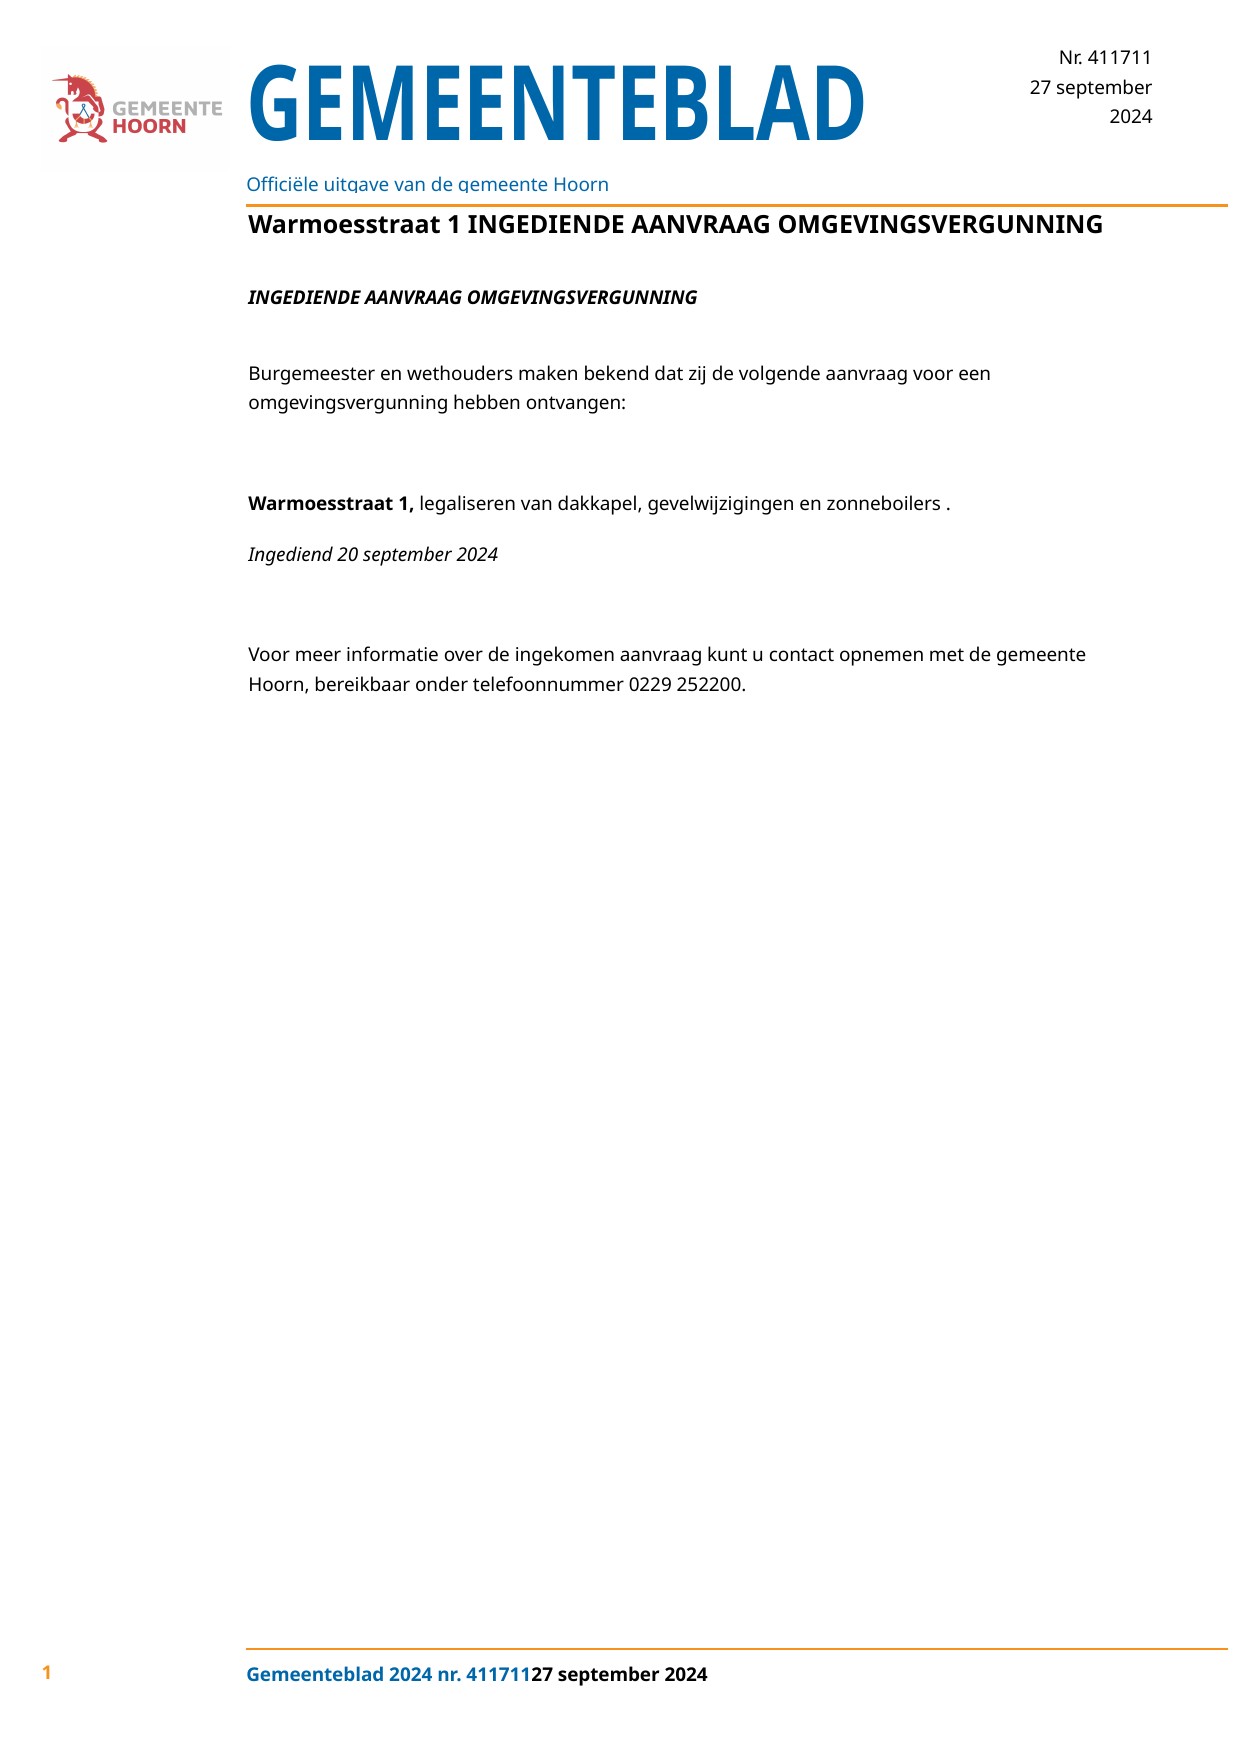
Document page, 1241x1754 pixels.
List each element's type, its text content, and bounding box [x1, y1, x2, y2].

text Warmoesstraat 1, legaliseren van dakkapel, gevelwijzigingen en zonneboilers . [248, 490, 1152, 516]
text Warmoesstraat 1 INGEDIENDE AANVRAAG OMGEVINGSVERGUNNING [248, 207, 1152, 241]
text Ingediend 20 september 2024 [248, 541, 1152, 567]
picture [41, 47, 231, 172]
text Voor meer informatie over de ingekomen aanvraag kunt u contact opnemen met de gemeente Hoorn, bereikbaar onder telefoonnummer 0229 252200. [248, 642, 1152, 697]
text INGEDIENDE AANVRAAG OMGEVINGSVERGUNNING [248, 284, 1152, 309]
text Burgemeester en wethouders maken bekend dat zij de volgende aanvraag voor een omgevingsvergunning hebben ontvangen: [248, 360, 1152, 415]
